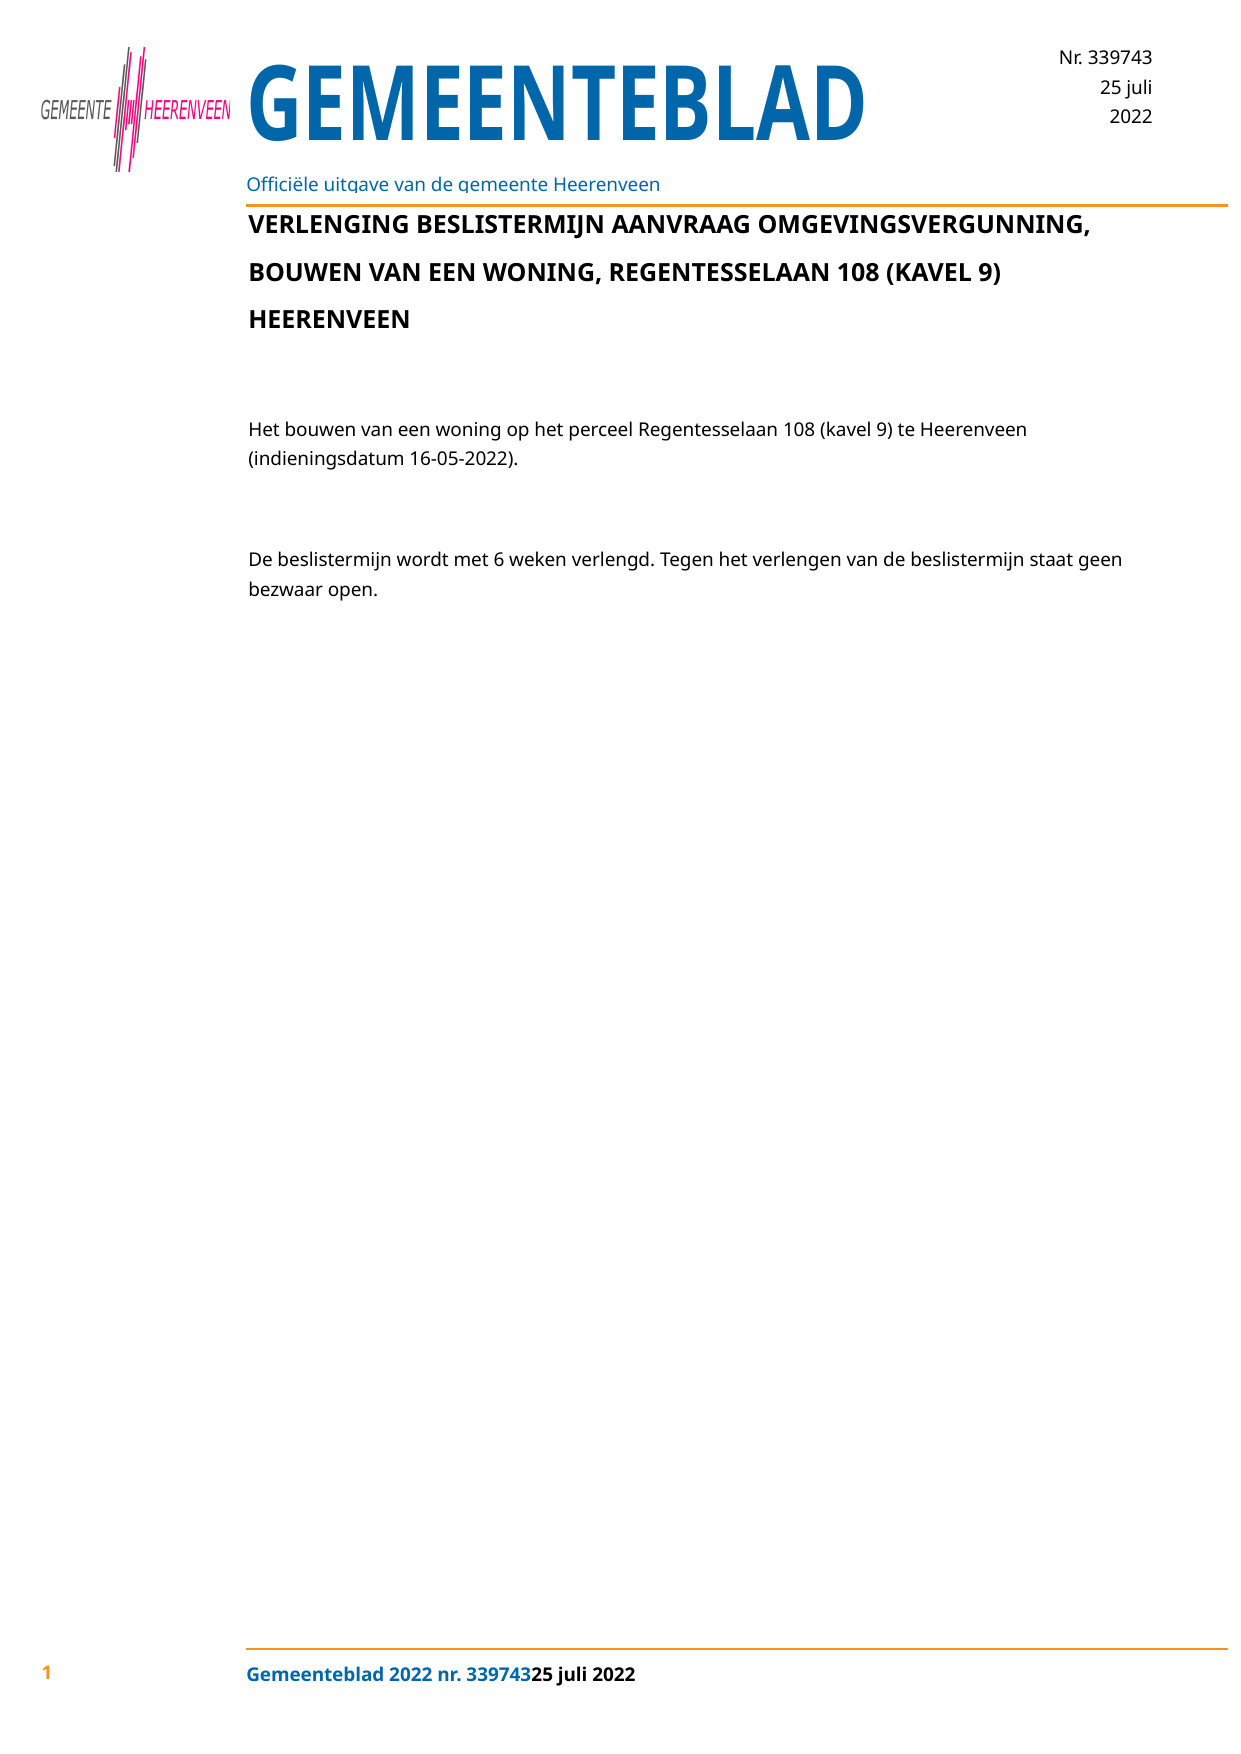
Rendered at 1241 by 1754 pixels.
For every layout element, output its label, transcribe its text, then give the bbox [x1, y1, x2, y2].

text De beslistermijn wordt met 6 weken verlengd. Tegen het verlengen van de beslistermijn staat geen bezwaar open. [248, 546, 1152, 602]
text VERLENGING BESLISTERMIJN AANVRAAG OMGEVINGSVERGUNNING, BOUWEN VAN EEN WONING, REGENTESSELAAN 108 (KAVEL 9) HEERENVEEN [248, 207, 1152, 336]
picture [41, 47, 231, 172]
text Het bouwen van een woning op het perceel Regentesselaan 108 (kavel 9) te Heerenveen (indieningsdatum 16-05-2022). [248, 416, 1152, 471]
